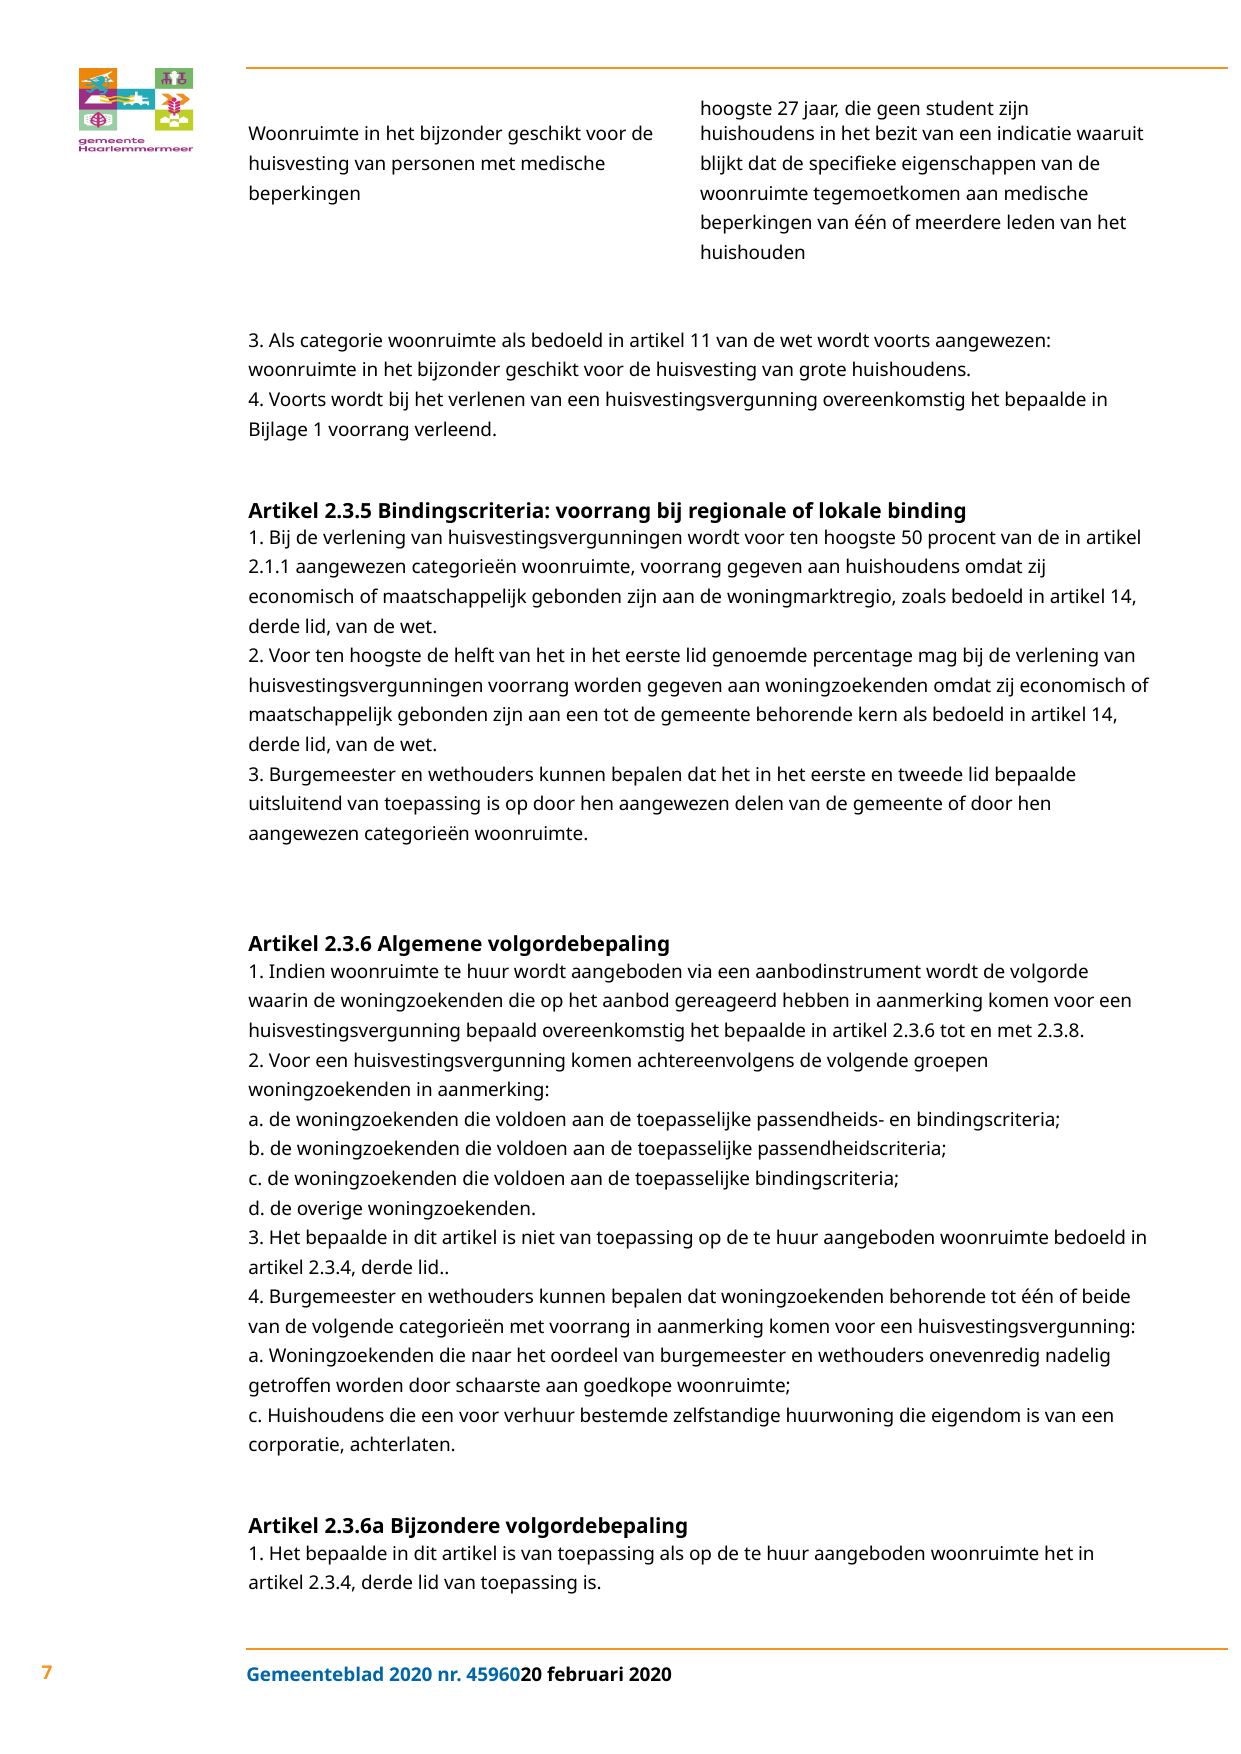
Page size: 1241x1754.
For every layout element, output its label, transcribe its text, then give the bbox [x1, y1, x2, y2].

table_cell [248, 95, 700, 121]
text Artikel 2.3.6a Bijzondere volgordebepaling [248, 1511, 1152, 1540]
text 1. Indien woonruimte te huur wordt aangeboden via een aanbodinstrument wordt de volgorde waarin de woningzoekenden die op het aanbod gereageerd hebben in aanmerking komen voor een huisvestingsvergunning bepaald overeenkomstig het bepaalde in artikel 2.3.6 tot en met 2.3.8. [248, 958, 1152, 1043]
table_cell Woonruimte in het bijzonder geschikt voor de huisvesting van personen met medische beperkingen [248, 121, 700, 264]
table_cell huishoudens in het bezit van een indicatie waaruit blijkt dat de specifieke eigenschappen van de woonruimte tegemoetkomen aan medische beperkingen van één of meerdere leden van het huishouden [700, 121, 1152, 264]
text 4. Burgemeester en wethouders kunnen bepalen dat woningzoekenden behorende tot één of beide van de volgende categorieën met voorrang in aanmerking komen voor een huisvestingsvergunning: [248, 1283, 1152, 1339]
text b. de woningzoekenden die voldoen aan de toepasselijke passendheidscriteria; [248, 1136, 1152, 1161]
text a. de woningzoekenden die voldoen aan de toepasselijke passendheids- en bindingscriteria; [248, 1106, 1152, 1132]
text Artikel 2.3.5 Bindingscriteria: voorrang bij regionale of lokale binding [248, 496, 1152, 524]
text a. Woningzoekenden die naar het oordeel van burgemeester en wethouders onevenredig nadelig getroffen worden door schaarste aan goedkope woonruimte; [248, 1343, 1152, 1398]
text 3. Burgemeester en wethouders kunnen bepalen dat het in het eerste en tweede lid bepaalde uitsluitend van toepassing is op door hen aangewezen delen van de gemeente of door hen aangewezen categorieën woonruimte. [248, 761, 1152, 846]
text c. de woningzoekenden die voldoen aan de toepasselijke bindingscriteria; [248, 1165, 1152, 1191]
text 3. Als categorie woonruimte als bedoeld in artikel 11 van de wet wordt voorts aangewezen: woonruimte in het bijzonder geschikt voor de huisvesting van grote huishoudens. [248, 327, 1152, 382]
text 3. Het bepaalde in dit artikel is niet van toepassing op de te huur aangeboden woonruimte bedoeld in artikel 2.3.4, derde lid.. [248, 1224, 1152, 1279]
text 1. Het bepaalde in dit artikel is van toepassing als op de te huur aangeboden woonruimte het in artikel 2.3.4, derde lid van toepassing is. [248, 1540, 1152, 1595]
picture [41, 47, 231, 172]
text Artikel 2.3.6 Algemene volgordebepaling [248, 929, 1152, 958]
text 4. Voorts wordt bij het verlenen van een huisvestingsvergunning overeenkomstig het bepaalde in Bijlage 1 voorrang verleend. [248, 386, 1152, 441]
text 1. Bij de verlening van huisvestingsvergunningen wordt voor ten hoogste 50 procent van de in artikel 2.1.1 aangewezen categorieën woonruimte, voorrang gegeven aan huishoudens omdat zij economisch of maatschappelijk gebonden zijn aan de woningmarktregio, zoals bedoeld in artikel 14, derde lid, van de wet. [248, 524, 1152, 639]
text d. de overige woningzoekenden. [248, 1195, 1152, 1220]
table_cell hoogste 27 jaar, die geen student zijn [700, 95, 1152, 121]
text 2. Voor een huisvestingsvergunning komen achtereenvolgens de volgende groepen woningzoekenden in aanmerking: [248, 1047, 1152, 1102]
text 2. Voor ten hoogste de helft van het in het eerste lid genoemde percentage mag bij de verlening van huisvestingsvergunningen voorrang worden gegeven aan woningzoekenden omdat zij economisch of maatschappelijk gebonden zijn aan een tot de gemeente behorende kern als bedoeld in artikel 14, derde lid, van de wet. [248, 642, 1152, 757]
text c. Huishoudens die een voor verhuur bestemde zelfstandige huurwoning die eigendom is van een corporatie, achterlaten. [248, 1402, 1152, 1457]
